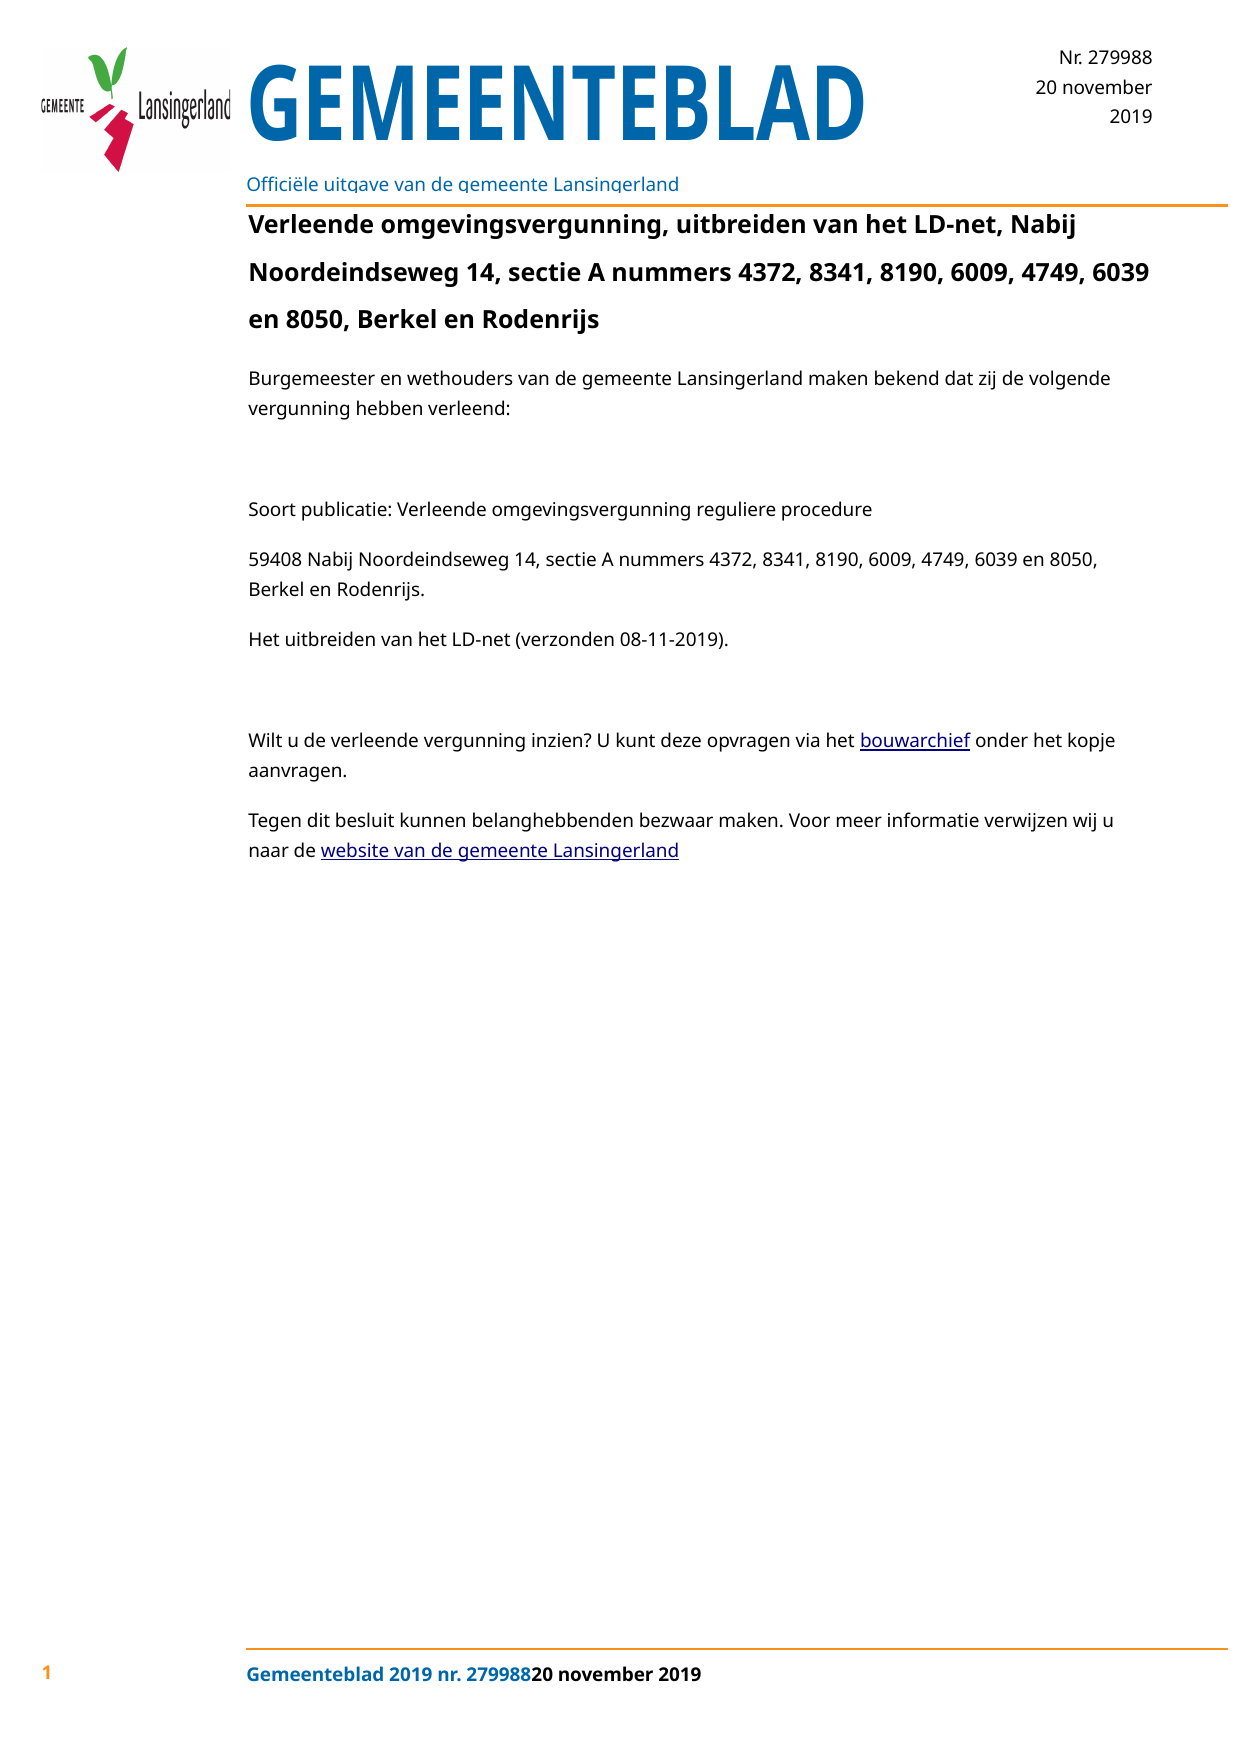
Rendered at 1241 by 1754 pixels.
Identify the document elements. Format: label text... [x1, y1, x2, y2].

text Wilt u de verleende vergunning inzien? U kunt deze opvragen via het bouwarchief onder het kopje aanvragen. [248, 727, 1152, 782]
text 59408 Nabij Noordeindseweg 14, sectie A nummers 4372, 8341, 8190, 6009, 4749, 6039 en 8050, Berkel en Rodenrijs. [248, 546, 1152, 602]
text Het uitbreiden van het LD-net (verzonden 08-11-2019). [248, 626, 1152, 652]
picture [41, 47, 231, 172]
text Soort publicatie: Verleende omgevingsvergunning reguliere procedure [248, 496, 1152, 522]
text Tegen dit besluit kunnen belanghebbenden bezwaar maken. Voor meer informatie verwijzen wij u naar de website van de gemeente Lansingerland [248, 807, 1152, 862]
text Verleende omgevingsvergunning, uitbreiden van het LD-net, Nabij Noordeindseweg 14, sectie A nummers 4372, 8341, 8190, 6009, 4749, 6039 en 8050, Berkel en Rodenrijs [248, 207, 1152, 336]
text Burgemeester en wethouders van de gemeente Lansingerland maken bekend dat zij de volgende vergunning hebben verleend: [248, 366, 1152, 421]
